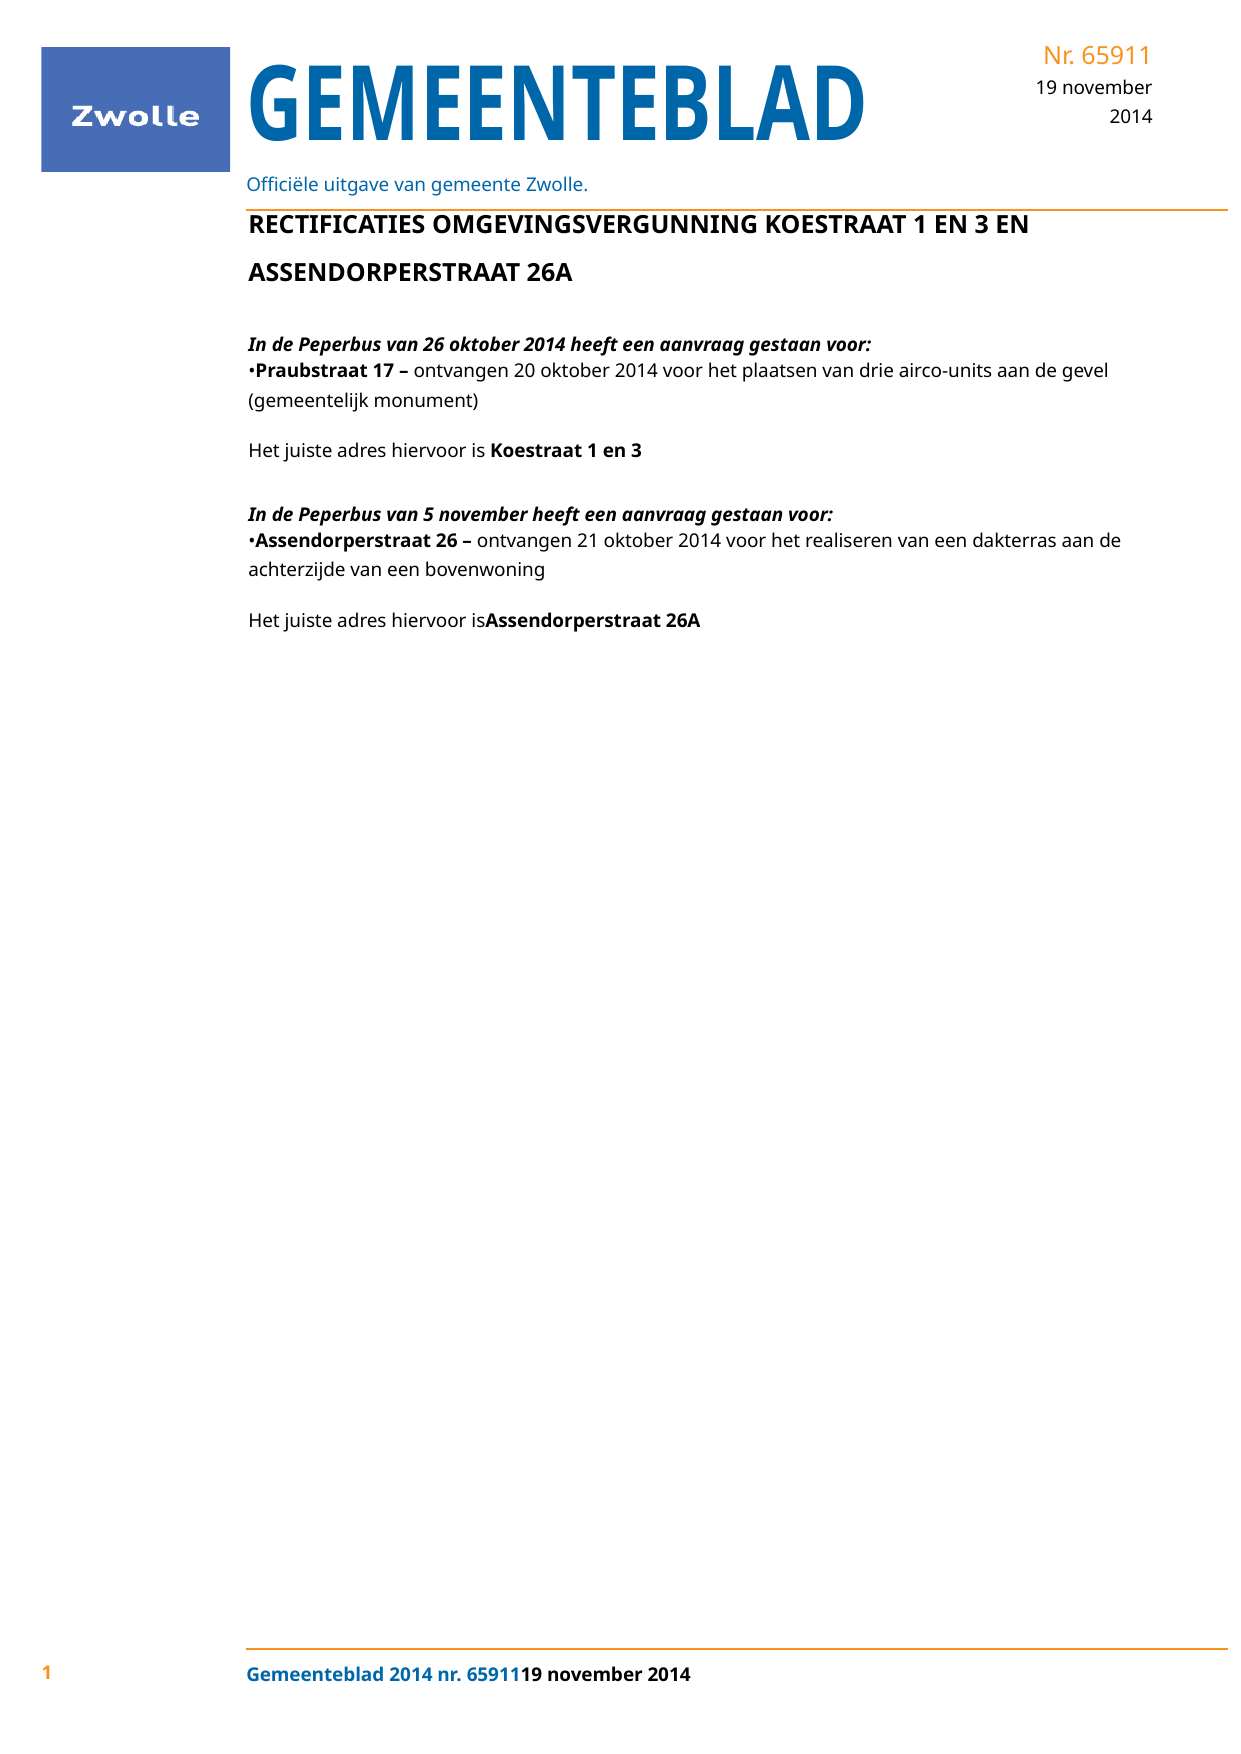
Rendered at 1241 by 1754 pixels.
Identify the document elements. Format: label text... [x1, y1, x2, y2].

text In de Peperbus van 26 oktober 2014 heeft een aanvraag gestaan voor: [248, 331, 1152, 357]
picture [41, 47, 231, 172]
text •Assendorperstraat 26 – ontvangen 21 oktober 2014 voor het realiseren van een dakterras aan de achterzijde van een bovenwoning [248, 527, 1152, 582]
text •Praubstraat 17 – ontvangen 20 oktober 2014 voor het plaatsen van drie airco-units aan de gevel (gemeentelijk monument) [248, 357, 1152, 412]
text In de Peperbus van 5 november heeft een aanvraag gestaan voor: [248, 501, 1152, 527]
text Het juiste adres hiervoor is Koestraat 1 en 3 [248, 437, 1152, 463]
text Het juiste adres hiervoor isAssendorperstraat 26A [248, 607, 1152, 633]
text RECTIFICATIES OMGEVINGSVERGUNNING KOESTRAAT 1 EN 3 EN ASSENDORPERSTRAAT 26A [248, 211, 1152, 288]
